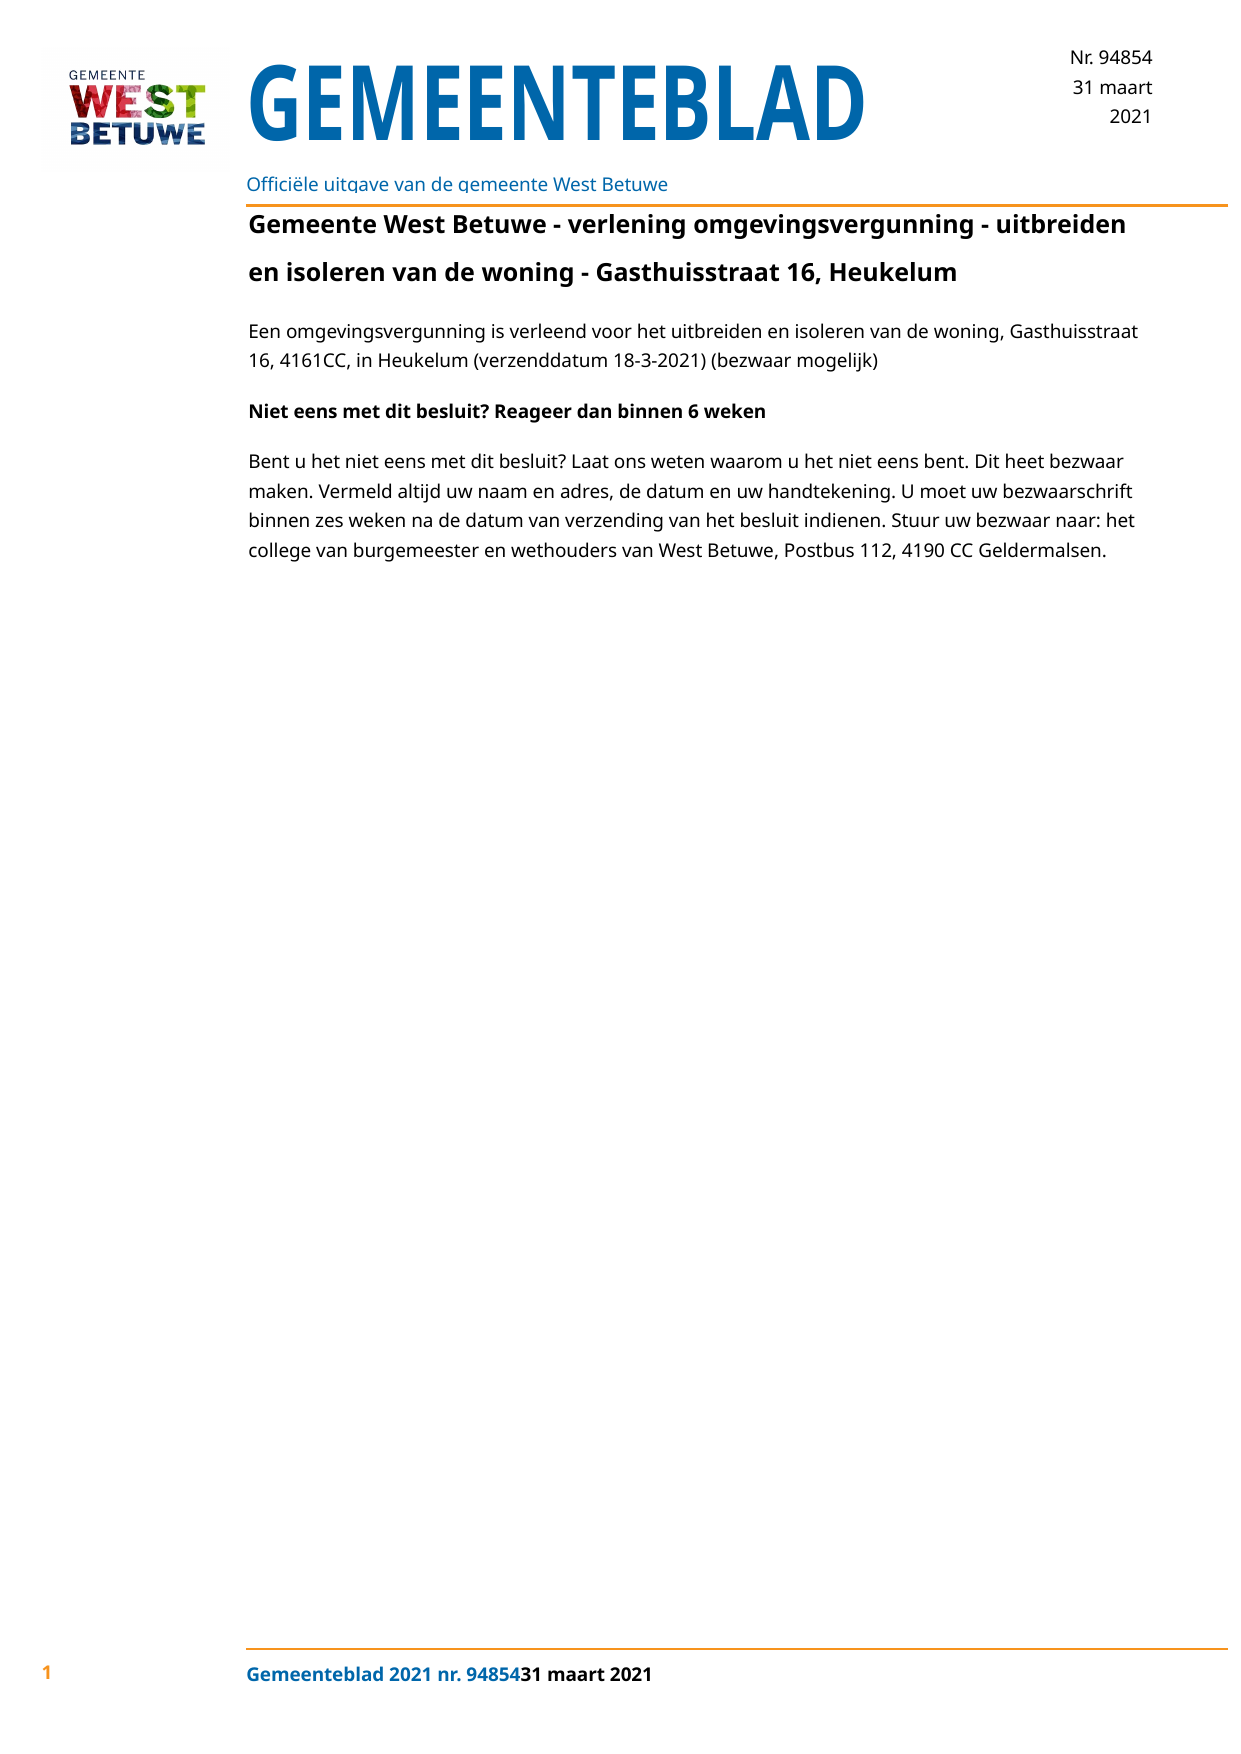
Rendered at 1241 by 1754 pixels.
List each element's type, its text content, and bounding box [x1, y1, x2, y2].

text Bent u het niet eens met dit besluit? Laat ons weten waarom u het niet eens bent. Dit heet bezwaar maken. Vermeld altijd uw naam en adres, de datum en uw handtekening. U moet uw bezwaarschrift binnen zes weken na de datum van verzending van het besluit indienen. Stuur uw bezwaar naar: het college van burgemeester en wethouders van West Betuwe, Postbus 112, 4190 CC Geldermalsen. [248, 448, 1152, 563]
text Een omgevingsvergunning is verleend voor het uitbreiden en isoleren van de woning, Gasthuisstraat 16, 4161CC, in Heukelum (verzenddatum 18-3-2021) (bezwaar mogelijk) [248, 318, 1152, 373]
text Niet eens met dit besluit? Reageer dan binnen 6 weken [248, 398, 1152, 424]
picture [41, 47, 231, 172]
text Gemeente West Betuwe - verlening omgevingsvergunning - uitbreiden en isoleren van de woning - Gasthuisstraat 16, Heukelum [248, 207, 1152, 288]
